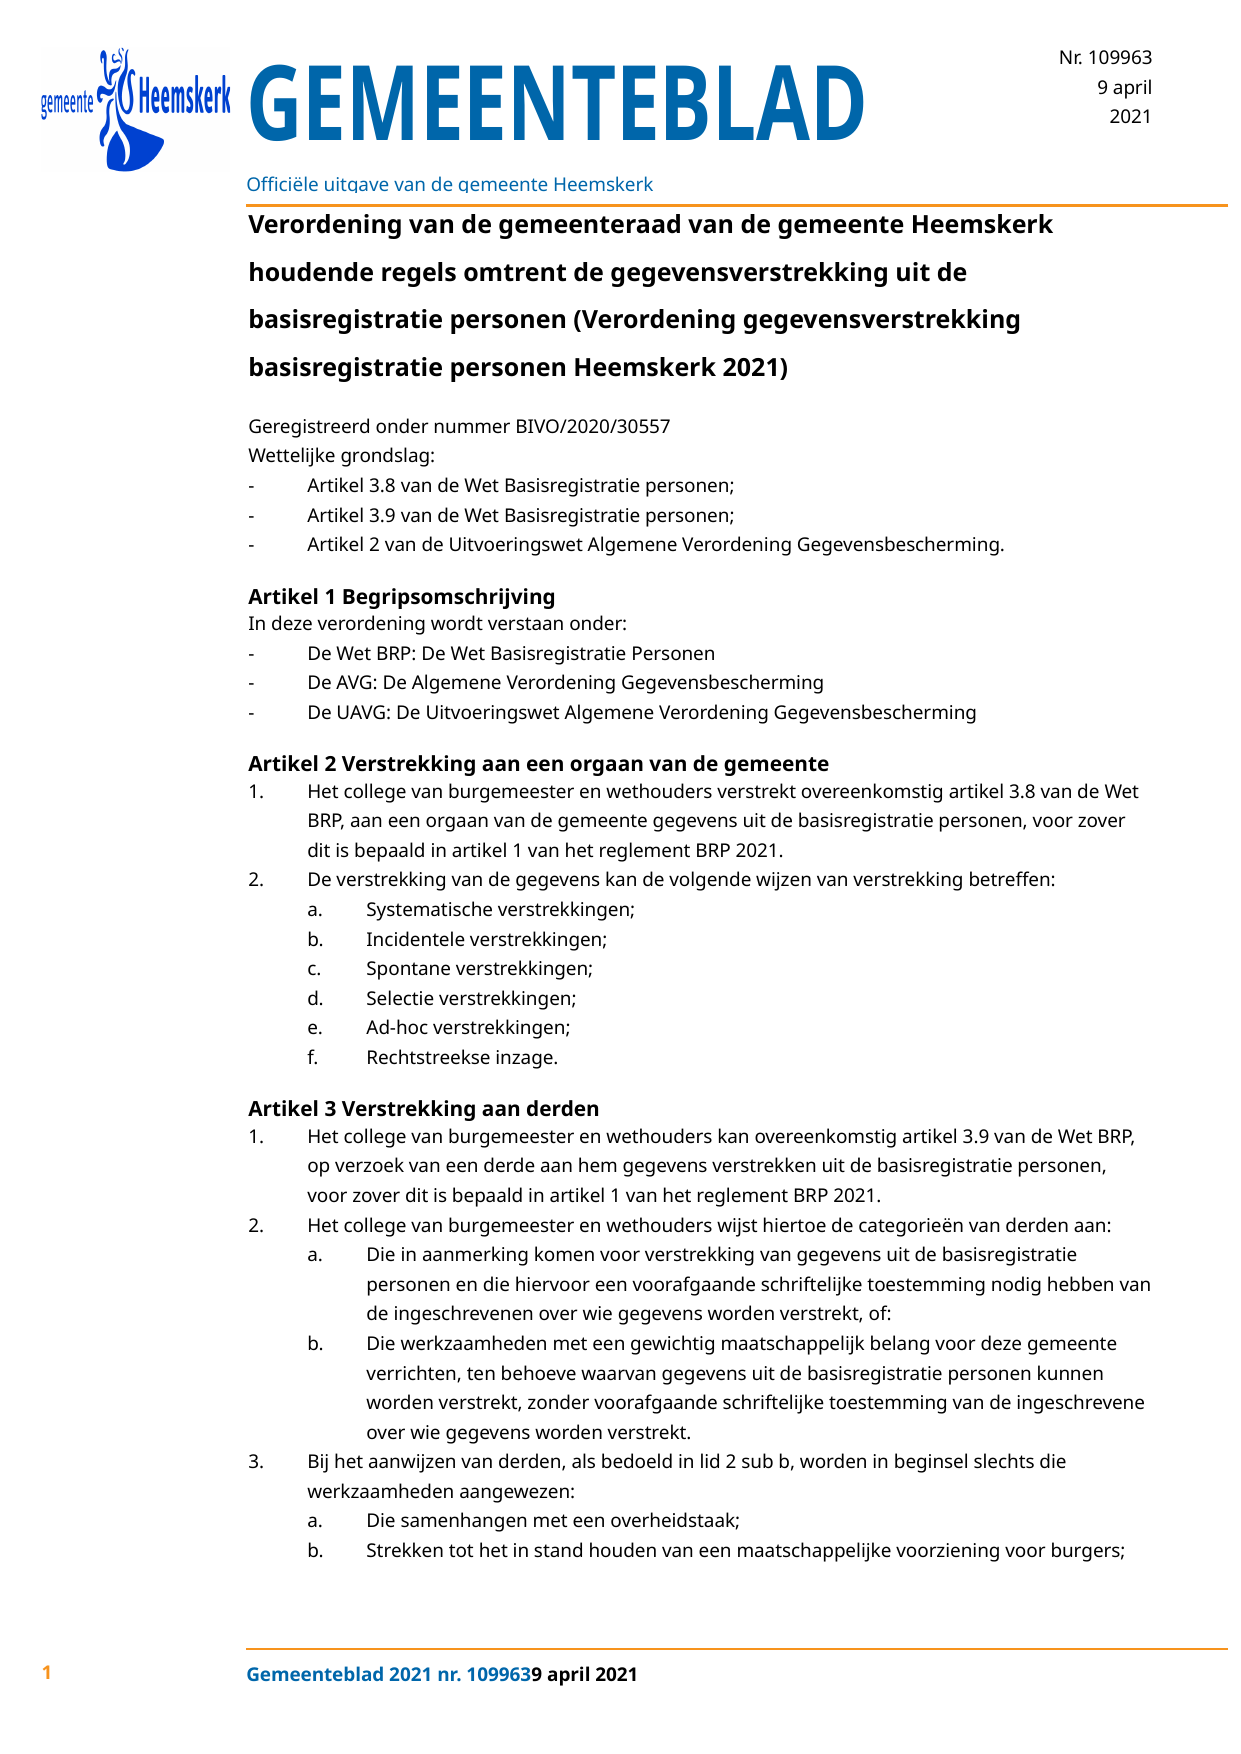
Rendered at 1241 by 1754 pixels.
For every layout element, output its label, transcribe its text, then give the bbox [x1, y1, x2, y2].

text Artikel 1 Begripsomschrijving [248, 582, 1152, 610]
list Bij het aanwijzen van derden, als bedoeld in lid 2 sub b, worden in beginsel slechts die werkzaamheden aangewezen: [248, 1448, 1152, 1504]
list Strekken tot het in stand houden van een maatschappelijke voorziening voor burgers; [307, 1537, 1152, 1563]
list Ad-hoc verstrekkingen; [307, 1014, 1152, 1040]
list Die samenhangen met een overheidstaak; [307, 1508, 1152, 1533]
list Het college van burgemeester en wethouders verstrekt overeenkomstig artikel 3.8 van de Wet BRP, aan een orgaan van de gemeente gegevens uit de basisregistratie personen, voor zover dit is bepaald in artikel 1 van het reglement BRP 2021. [248, 778, 1152, 863]
picture [41, 47, 231, 172]
text Verordening van de gemeenteraad van de gemeente Heemskerk houdende regels omtrent de gegevensverstrekking uit de basisregistratie personen (Verordening gegevensverstrekking basisregistratie personen Heemskerk 2021) [248, 207, 1152, 384]
list Spontane verstrekkingen; [307, 955, 1152, 981]
list Artikel 3.9 van de Wet Basisregistratie personen; [248, 502, 1152, 528]
list Selectie verstrekkingen; [307, 985, 1152, 1011]
list De AVG: De Algemene Verordening Gegevensbescherming [248, 669, 1152, 695]
text Artikel 2 Verstrekking aan een orgaan van de gemeente [248, 749, 1152, 778]
text Geregistreerd onder nummer BIVO/2020/30557 [248, 413, 1152, 439]
list De Wet BRP: De Wet Basisregistratie Personen [248, 640, 1152, 666]
list De verstrekking van de gegevens kan de volgende wijzen van verstrekking betreffen: [248, 867, 1152, 892]
list De UAVG: De Uitvoeringswet Algemene Verordening Gegevensbescherming [248, 699, 1152, 725]
text In deze verordening wordt verstaan onder: [248, 610, 1152, 636]
list Artikel 2 van de Uitvoeringswet Algemene Verordening Gegevensbescherming. [248, 531, 1152, 557]
list Het college van burgemeester en wethouders wijst hiertoe de categorieën van derden aan: [248, 1212, 1152, 1237]
list Die werkzaamheden met een gewichtig maatschappelijk belang voor deze gemeente verrichten, ten behoeve waarvan gegevens uit de basisregistratie personen kunnen worden verstrekt, zonder voorafgaande schriftelijke toestemming van de ingeschrevene over wie gegevens worden verstrekt. [307, 1330, 1152, 1444]
list Rechtstreekse inzage. [307, 1044, 1152, 1070]
list Systematische verstrekkingen; [307, 896, 1152, 922]
text Artikel 3 Verstrekking aan derden [248, 1094, 1152, 1123]
text Wettelijke grondslag: [248, 443, 1152, 468]
list Het college van burgemeester en wethouders kan overeenkomstig artikel 3.9 van de Wet BRP, op verzoek van een derde aan hem gegevens verstrekken uit de basisregistratie personen, voor zover dit is bepaald in artikel 1 van het reglement BRP 2021. [248, 1123, 1152, 1208]
list Artikel 3.8 van de Wet Basisregistratie personen; [248, 472, 1152, 498]
list Die in aanmerking komen voor verstrekking van gegevens uit de basisregistratie personen en die hiervoor een voorafgaande schriftelijke toestemming nodig hebben van de ingeschrevenen over wie gegevens worden verstrekt, of: [307, 1241, 1152, 1326]
list Incidentele verstrekkingen; [307, 926, 1152, 952]
